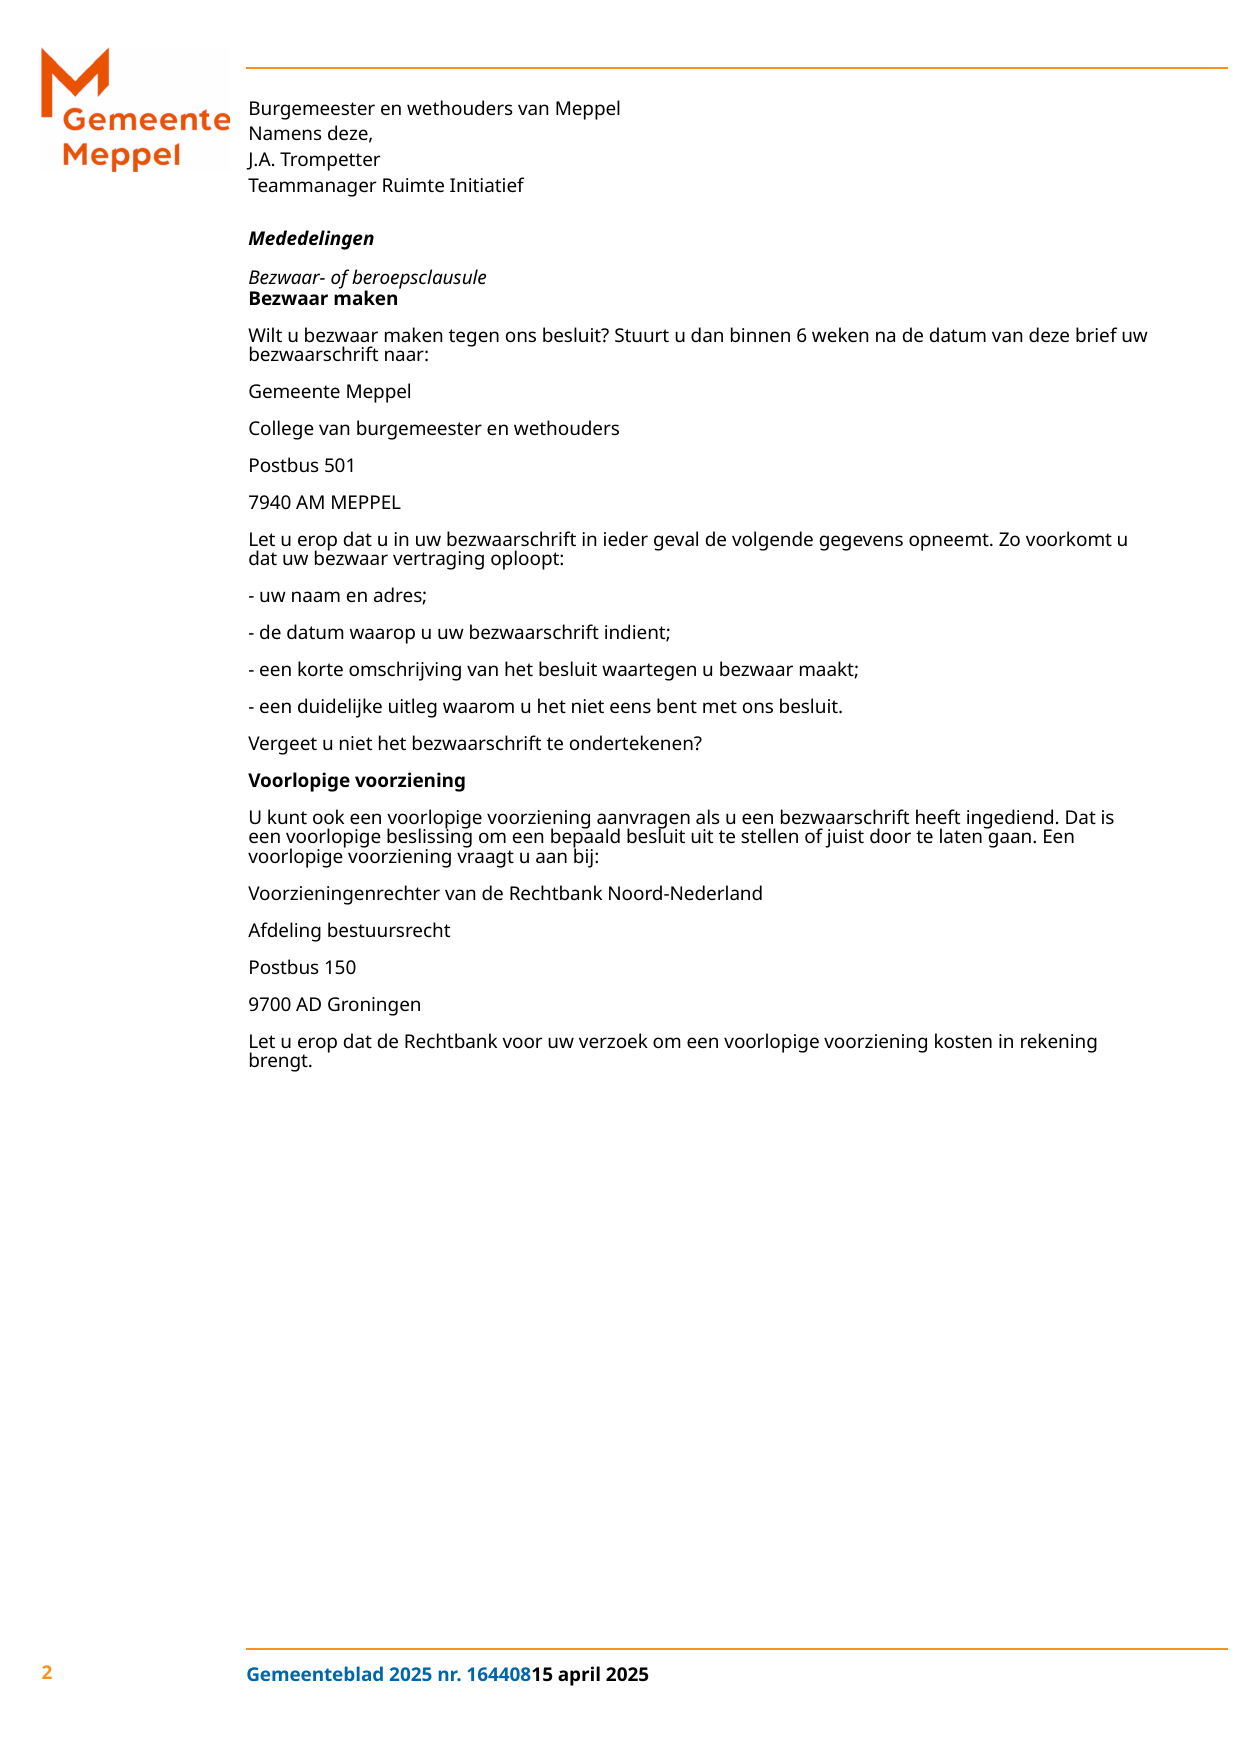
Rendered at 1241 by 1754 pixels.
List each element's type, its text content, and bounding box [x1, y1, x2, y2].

text U kunt ook een voorlopige voorziening aanvragen als u een bezwaarschrift heeft ingediend. Dat is een voorlopige beslissing om een bepaald besluit uit te stellen of juist door te laten gaan. Een voorlopige voorziening vraagt u aan bij: [248, 809, 1152, 867]
text Bezwaar- of beroepsclausule [248, 264, 1152, 290]
text Mededelingen [248, 225, 1152, 251]
text Vergeet u niet het bezwaarschrift te ondertekenen? [248, 735, 1152, 754]
text Afdeling bestuursrecht [248, 922, 1152, 941]
text Teammanager Ruimte Initiatief [248, 172, 1152, 198]
text Let u erop dat u in uw bezwaarschrift in ieder geval de volgende gegevens opneemt. Zo voorkomt u dat uw bezwaar vertraging oploopt: [248, 531, 1152, 569]
text Postbus 501 [248, 457, 1152, 476]
text - een korte omschrijving van het besluit waartegen u bezwaar maakt; [248, 661, 1152, 681]
text Let u erop dat de Rechtbank voor uw verzoek om een voorlopige voorziening kosten in rekening brengt. [248, 1033, 1152, 1071]
text - uw naam en adres; [248, 587, 1152, 607]
text Postbus 150 [248, 959, 1152, 978]
text Burgemeester en wethouders van Meppel [248, 95, 1152, 121]
text Bezwaar maken [248, 290, 1152, 309]
text 9700 AD Groningen [248, 996, 1152, 1015]
text Namens deze, [248, 121, 1152, 146]
text Voorlopige voorziening [248, 772, 1152, 791]
text Wilt u bezwaar maken tegen ons besluit? Stuurt u dan binnen 6 weken na de datum van deze brief uw bezwaarschrift naar: [248, 327, 1152, 365]
picture [41, 47, 231, 172]
text - een duidelijke uitleg waarom u het niet eens bent met ons besluit. [248, 698, 1152, 717]
text Gemeente Meppel [248, 383, 1152, 402]
text 7940 AM MEPPEL [248, 494, 1152, 513]
text - de datum waarop u uw bezwaarschrift indient; [248, 624, 1152, 643]
text College van burgemeester en wethouders [248, 420, 1152, 439]
text J.A. Trompetter [248, 146, 1152, 172]
text Voorzieningenrechter van de Rechtbank Noord-Nederland [248, 885, 1152, 904]
